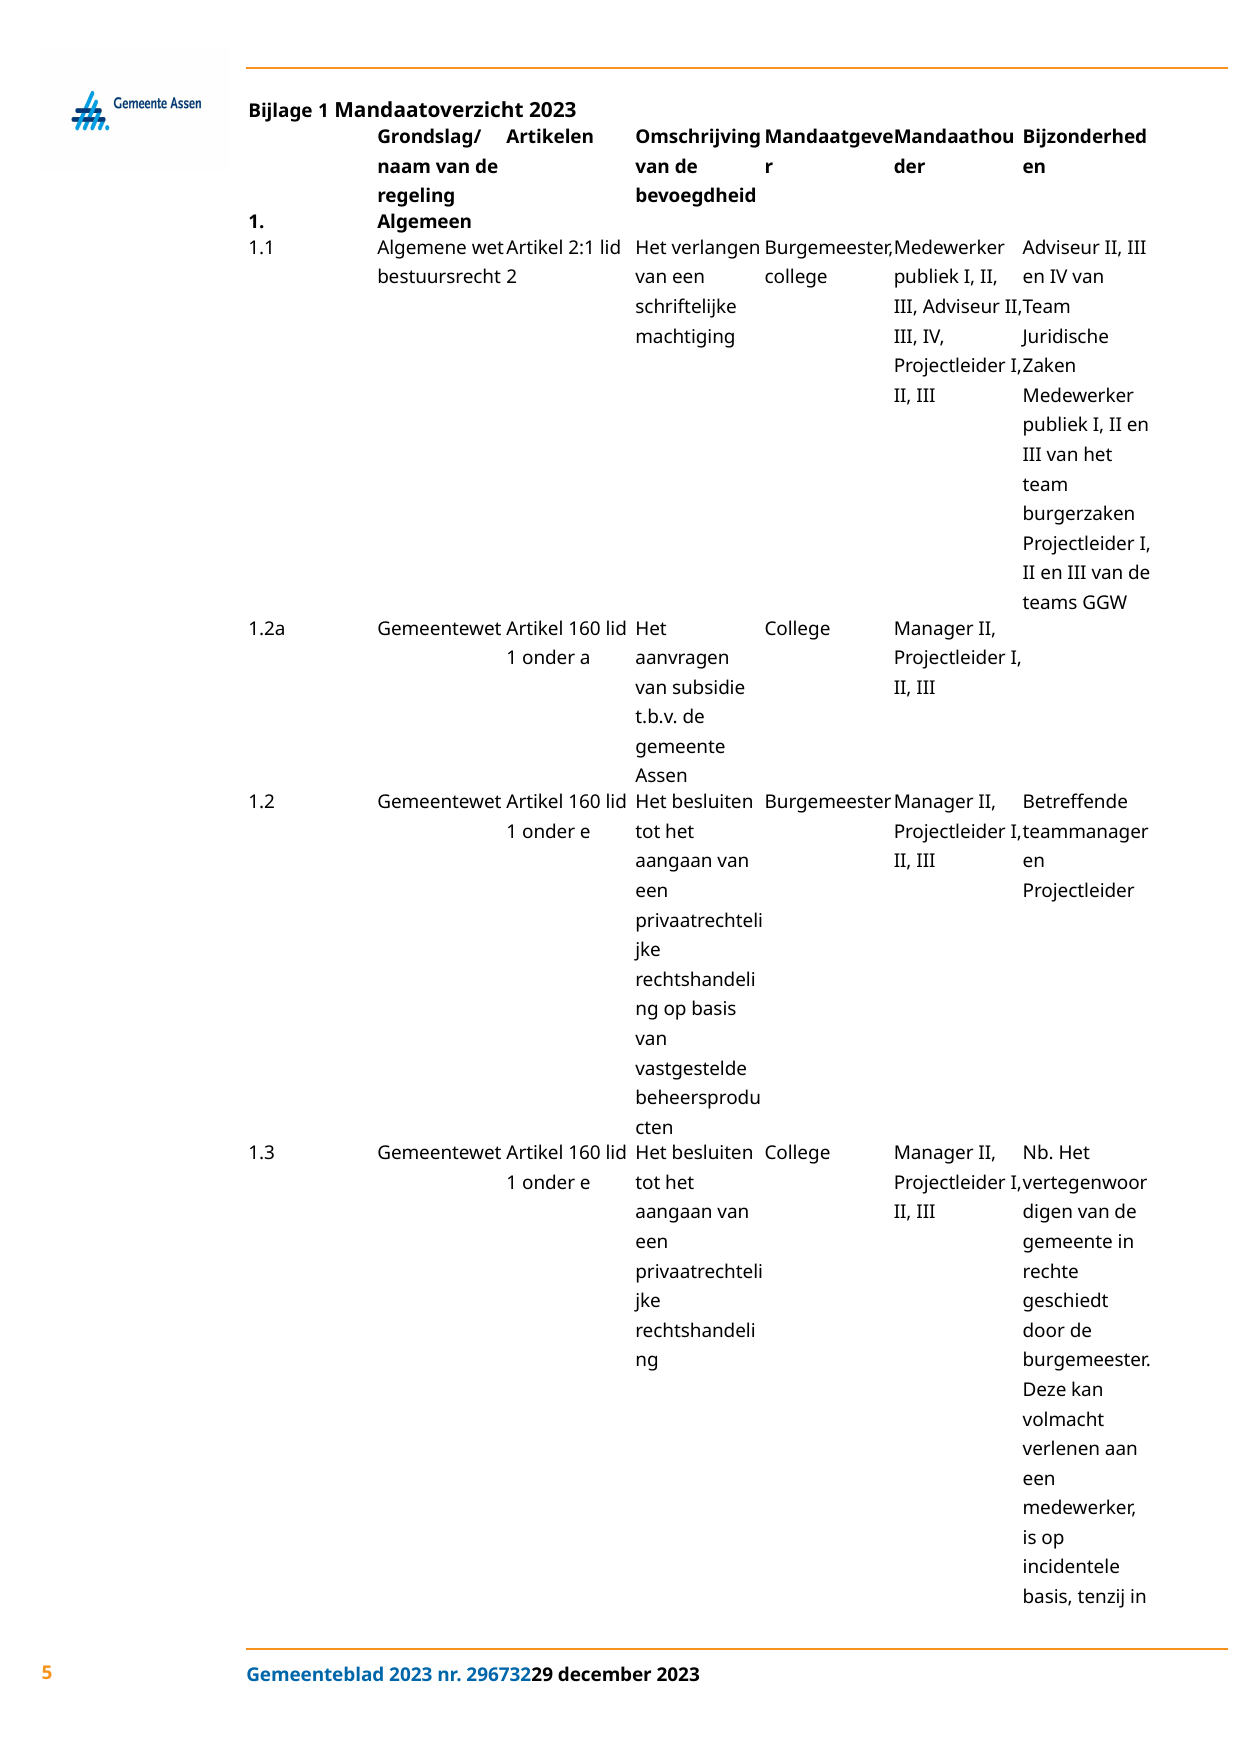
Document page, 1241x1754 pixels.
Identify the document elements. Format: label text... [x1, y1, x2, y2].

table_cell [894, 208, 1022, 234]
table_cell [764, 208, 893, 234]
table_cell Het verlangen van een schriftelijke machtiging [635, 234, 764, 615]
table_cell Burgemeester, college [764, 234, 893, 615]
table_cell Het besluiten tot het aangaan van een privaatrechtelijke rechtshandeling op basis van vastgestelde beheersproducten [635, 789, 764, 1139]
table_cell Medewerker publiek I, II, III, Adviseur II, III, IV, Projectleider I, II, III [894, 234, 1022, 615]
table_cell Algemeen [377, 208, 506, 234]
table_cell [1023, 615, 1152, 788]
table_cell Artikel 2:1 lid 2 [506, 234, 635, 615]
table_cell Gemeentewet [377, 1140, 506, 1609]
table_cell Gemeentewet [377, 615, 506, 788]
table_header Mandaathouder [894, 124, 1022, 208]
table_cell Burgemeester [764, 789, 893, 1139]
picture [41, 47, 231, 172]
table_header [248, 124, 377, 208]
table_cell Gemeentewet [377, 789, 506, 1139]
table_cell 1.2 [248, 789, 377, 1139]
table_cell Artikel 160 lid 1 onder e [506, 1140, 635, 1609]
table_cell [635, 208, 764, 234]
table_cell Het besluiten tot het aangaan van een privaatrechtelijke rechtshandeling [635, 1140, 764, 1609]
table_header Omschrijving van de bevoegdheid [635, 124, 764, 208]
table_cell Artikel 160 lid 1 onder a [506, 615, 635, 788]
table_cell Manager II, Projectleider I, II, III [894, 615, 1022, 788]
table_cell 1.1 [248, 234, 377, 615]
table_cell [1023, 208, 1152, 234]
table_cell College [764, 1140, 893, 1609]
table_cell Het aanvragen van subsidie t.b.v. de gemeente Assen [635, 615, 764, 788]
table_cell Adviseur II, III en IV van Team Juridische Zaken Medewerker publiek I, II en III van het team burgerzaken Projectleider I, II en III van de teams GGW [1023, 234, 1152, 615]
table_cell Nb. Het vertegenwoordigen van de gemeente in rechte geschiedt door de burgemeester. Deze kan volmacht verlenen aan een medewerker, is op incidentele basis, tenzij in [1023, 1140, 1152, 1609]
table_header Artikelen [506, 124, 635, 208]
table_cell 1.2a [248, 615, 377, 788]
table_cell Manager II, Projectleider I, II, III [894, 789, 1022, 1139]
table_header Mandaatgever [764, 124, 893, 208]
table_header Bijzonderheden [1023, 124, 1152, 208]
table_cell 1.3 [248, 1140, 377, 1609]
table_cell Betreffende teammanager en Projectleider [1023, 789, 1152, 1139]
table_cell Artikel 160 lid 1 onder e [506, 789, 635, 1139]
table_header Grondslag/naam van de regeling [377, 124, 506, 208]
table_cell 1. [248, 208, 377, 234]
table_cell College [764, 615, 893, 788]
table_cell Manager II, Projectleider I, II, III [894, 1140, 1022, 1609]
table_cell [506, 208, 635, 234]
text Bijlage 1 Mandaatoverzicht 2023 [248, 95, 1152, 123]
table_cell Algemene wet bestuursrecht [377, 234, 506, 615]
